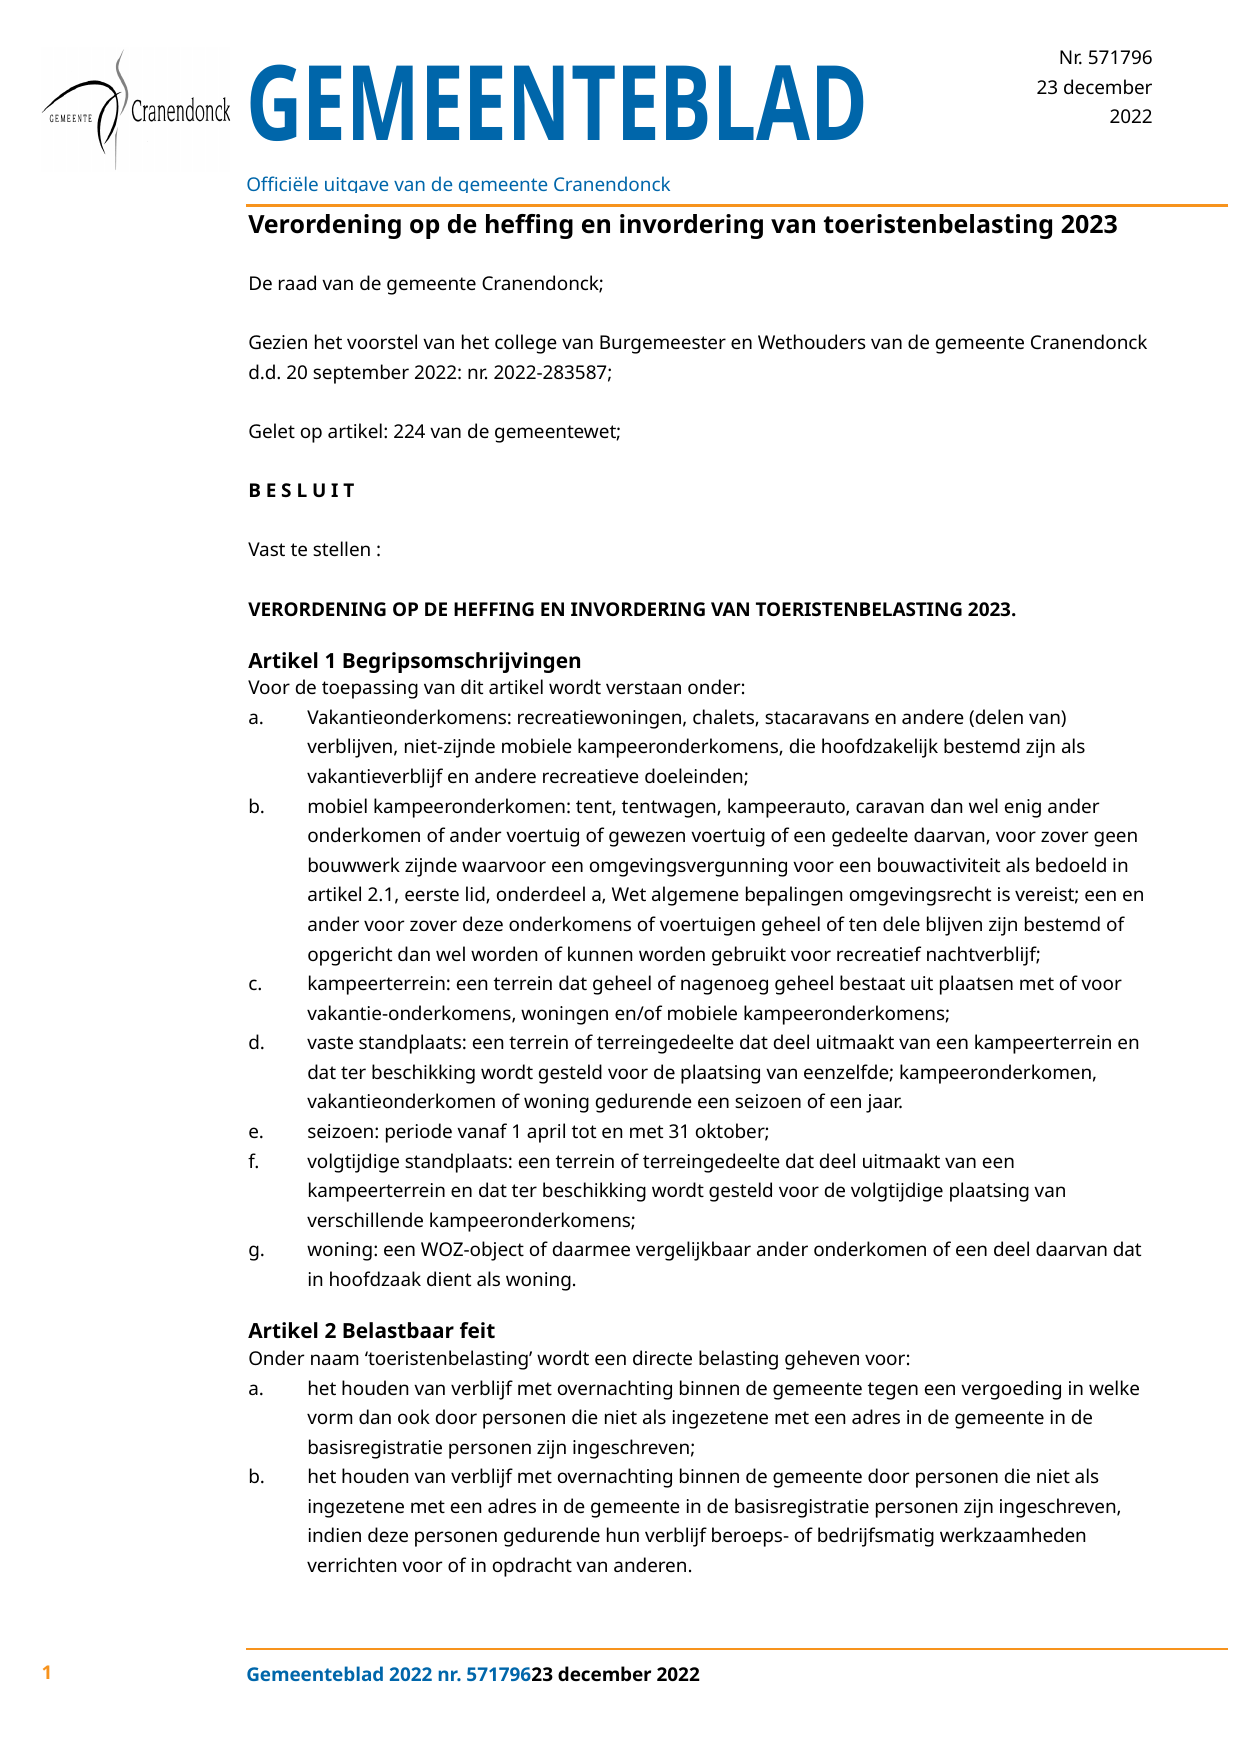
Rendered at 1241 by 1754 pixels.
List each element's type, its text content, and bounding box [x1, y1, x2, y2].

text Verordening op de heffing en invordering van toeristenbelasting 2023 [248, 207, 1152, 241]
text Artikel 1 Begripsomschrijvingen [248, 646, 1152, 674]
list het houden van verblijf met overnachting binnen de gemeente tegen een vergoeding in welke vorm dan ook door personen die niet als ingezetene met een adres in de gemeente in de basisregistratie personen zijn ingeschreven; [248, 1375, 1152, 1459]
text Voor de toepassing van dit artikel wordt verstaan onder: [248, 674, 1152, 700]
text De raad van de gemeente Cranendonck; [248, 270, 1152, 296]
list kampeerterrein: een terrein dat geheel of nagenoeg geheel bestaat uit plaatsen met of voor vakantie-onderkomens, woningen en/of mobiele kampeeronderkomens; [248, 970, 1152, 1026]
list vaste standplaats: een terrein of terreingedeelte dat deel uitmaakt van een kampeerterrein en dat ter beschikking wordt gesteld voor de plaatsing van eenzelfde; kampeeronderkomen, vakantieonderkomen of woning gedurende een seizoen of een jaar. [248, 1029, 1152, 1114]
list volgtijdige standplaats: een terrein of terreingedeelte dat deel uitmaakt van een kampeerterrein en dat ter beschikking wordt gesteld voor de volgtijdige plaatsing van verschillende kampeeronderkomens; [248, 1148, 1152, 1233]
text B E S L U I T [248, 477, 1152, 503]
text Vast te stellen : [248, 537, 1152, 562]
list seizoen: periode vanaf 1 april tot en met 31 oktober; [248, 1118, 1152, 1144]
list Vakantieonderkomens: recreatiewoningen, chalets, stacaravans en andere (delen van) verblijven, niet-zijnde mobiele kampeeronderkomens, die hoofdzakelijk bestemd zijn als vakantieverblijf en andere recreatieve doeleinden; [248, 704, 1152, 789]
text Artikel 2 Belastbaar feit [248, 1317, 1152, 1345]
text Onder naam ‘toeristenbelasting’ wordt een directe belasting geheven voor: [248, 1345, 1152, 1371]
text Gezien het voorstel van het college van Burgemeester en Wethouders van de gemeente Cranendonck d.d. 20 september 2022: nr. 2022-283587; [248, 329, 1152, 385]
text Gelet op artikel: 224 van de gemeentewet; [248, 418, 1152, 444]
picture [41, 47, 231, 172]
text VERORDENING OP DE HEFFING EN INVORDERING VAN TOERISTENBELASTING 2023. [248, 596, 1152, 621]
list het houden van verblijf met overnachting binnen de gemeente door personen die niet als ingezetene met een adres in de gemeente in de basisregistratie personen zijn ingeschreven, indien deze personen gedurende hun verblijf beroeps- of bedrijfsmatig werkzaamheden verrichten voor of in opdracht van anderen. [248, 1463, 1152, 1578]
list woning: een WOZ-object of daarmee vergelijkbaar ander onderkomen of een deel daarvan dat in hoofdzaak dient als woning. [248, 1237, 1152, 1292]
list mobiel kampeeronderkomen: tent, tentwagen, kampeerauto, caravan dan wel enig ander onderkomen of ander voertuig of gewezen voertuig of een gedeelte daarvan, voor zover geen bouwwerk zijnde waarvoor een omgevingsvergunning voor een bouwactiviteit als bedoeld in artikel 2.1, eerste lid, onderdeel a, Wet algemene bepalingen omgevingsrecht is vereist; een en ander voor zover deze onderkomens of voertuigen geheel of ten dele blijven zijn bestemd of opgericht dan wel worden of kunnen worden gebruikt voor recreatief nachtverblijf; [248, 793, 1152, 967]
